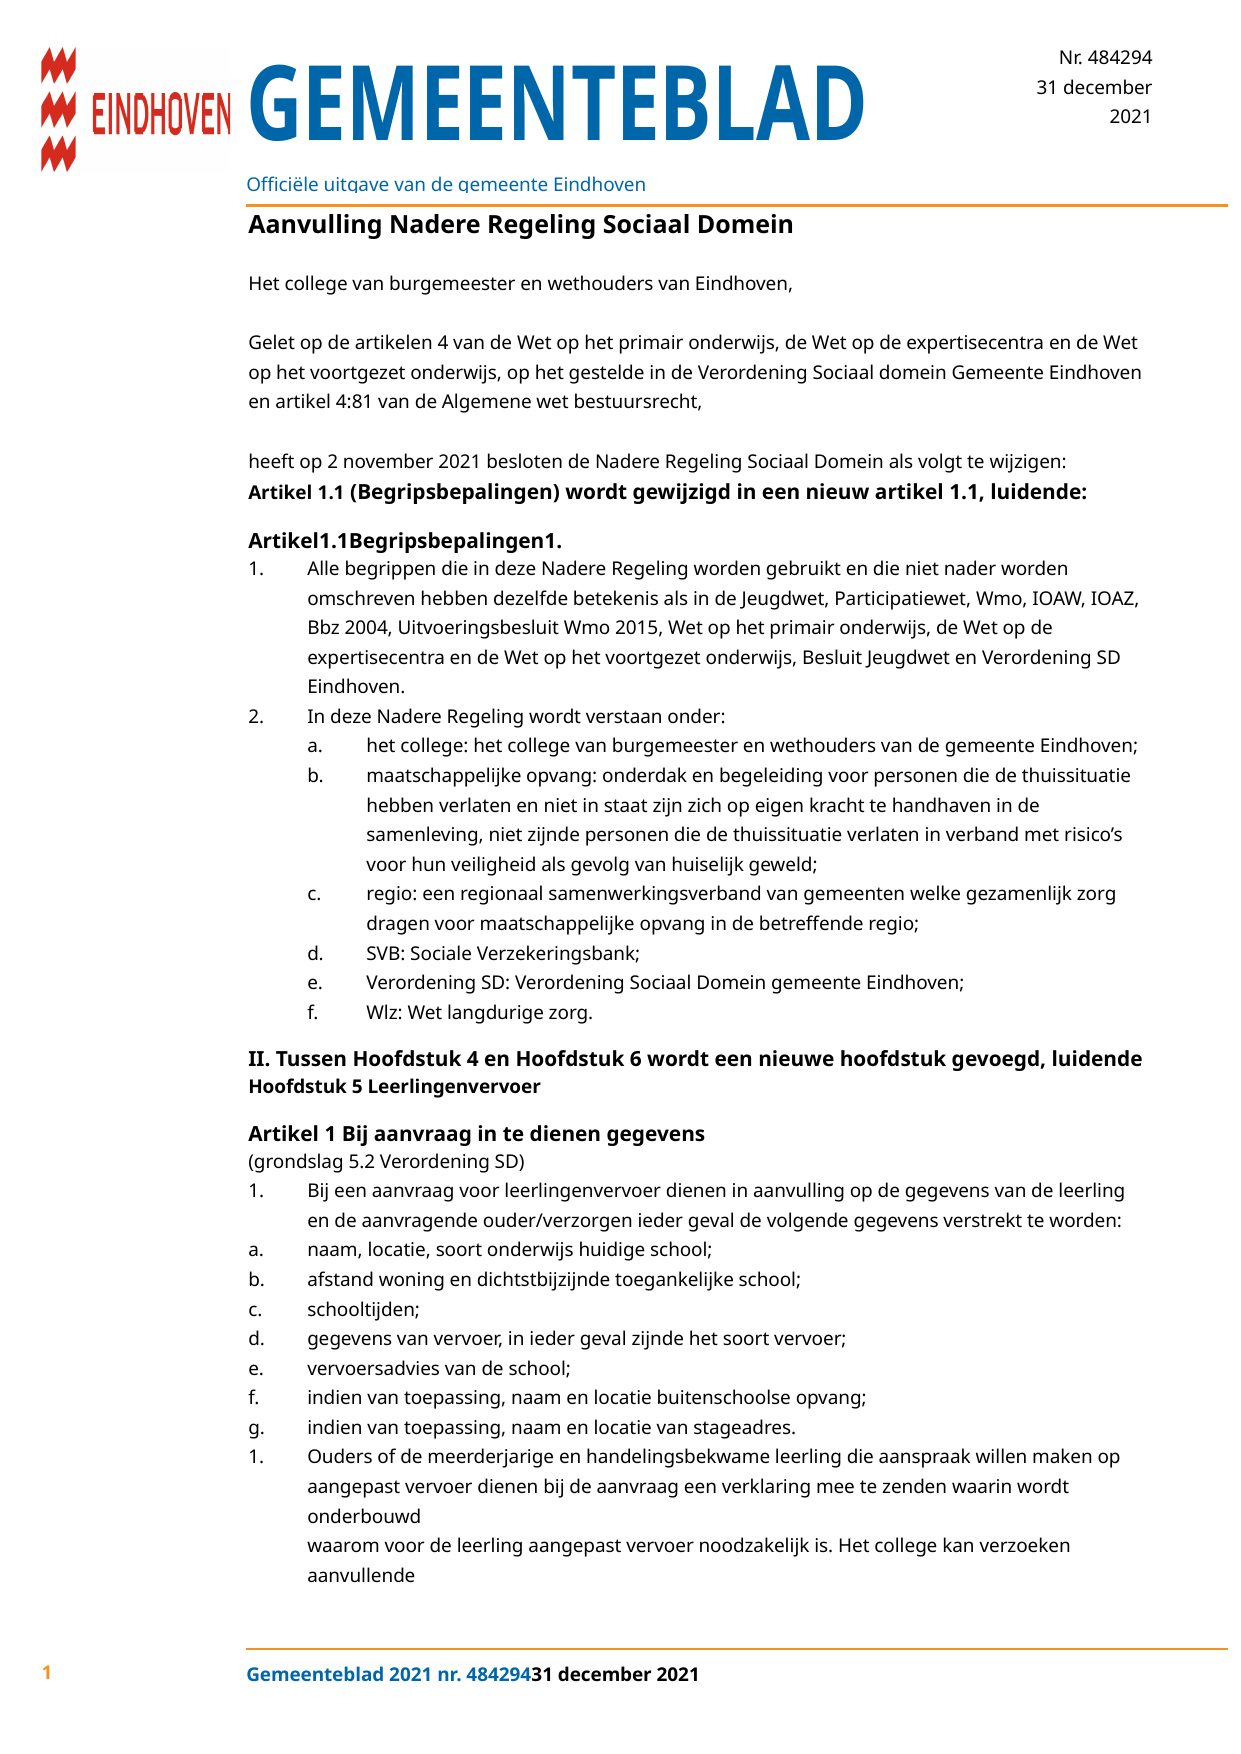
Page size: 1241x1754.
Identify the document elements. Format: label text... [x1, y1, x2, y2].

text Aanvulling Nadere Regeling Sociaal Domein [248, 207, 1152, 241]
list naam, locatie, soort onderwijs huidige school; [248, 1237, 1152, 1262]
text Hoofdstuk 5 Leerlingenvervoer [248, 1073, 1152, 1099]
list Verordening SD: Verordening Sociaal Domein gemeente Eindhoven; [307, 969, 1152, 995]
list vervoersadvies van de school; [248, 1355, 1152, 1381]
list Alle begrippen die in deze Nadere Regeling worden gebruikt en die niet nader worden omschreven hebben dezelfde betekenis als in de Jeugdwet, Participatiewet, Wmo, IOAW, IOAZ, Bbz 2004, Uitvoeringsbesluit Wmo 2015, Wet op het primair onderwijs, de Wet op de expertisecentra en de Wet op het voortgezet onderwijs, Besluit Jeugdwet en Verordening SD Eindhoven. [248, 555, 1152, 699]
text en artikel 4:81 van de Algemene wet bestuursrecht, [248, 389, 1152, 414]
list waarom voor de leerling aangepast vervoer noodzakelijk is. Het college kan verzoeken aanvullende [248, 1532, 1152, 1588]
text II. Tussen Hoofdstuk 4 en Hoofdstuk 6 wordt een nieuwe hoofdstuk gevoegd, luidende [248, 1044, 1152, 1073]
list gegevens van vervoer, in ieder geval zijnde het soort vervoer; [248, 1325, 1152, 1351]
list indien van toepassing, naam en locatie van stageadres. [248, 1414, 1152, 1440]
list Wlz: Wet langdurige zorg. [307, 999, 1152, 1024]
list SVB: Sociale Verzekeringsbank; [307, 940, 1152, 965]
text Artikel1.1Begripsbepalingen1. [248, 527, 1152, 555]
list In deze Nadere Regeling wordt verstaan onder: [248, 703, 1152, 729]
text heeft op 2 november 2021 besloten de Nadere Regeling Sociaal Domein als volgt te wijzigen: [248, 448, 1152, 473]
text (grondslag 5.2 Verordening SD) [248, 1148, 1152, 1174]
text Het college van burgemeester en wethouders van Eindhoven, [248, 270, 1152, 296]
text op het voortgezet onderwijs, op het gestelde in de Verordening Sociaal domein Gemeente Eindhoven [248, 359, 1152, 385]
list Bij een aanvraag voor leerlingenvervoer dienen in aanvulling op de gegevens van de leerling en de aanvragende ouder/verzorgen ieder geval de volgende gegevens verstrekt te worden: [248, 1177, 1152, 1233]
list maatschappelijke opvang: onderdak en begeleiding voor personen die de thuissituatie hebben verlaten en niet in staat zijn zich op eigen kracht te handhaven in de samenleving, niet zijnde personen die de thuissituatie verlaten in verband met risico’s voor hun veiligheid als gevolg van huiselijk geweld; [307, 762, 1152, 877]
list Ouders of de meerderjarige en handelingsbekwame leerling die aanspraak willen maken op [248, 1444, 1152, 1469]
text Artikel 1 Bij aanvraag in te dienen gegevens [248, 1119, 1152, 1148]
list schooltijden; [248, 1296, 1152, 1322]
list aangepast vervoer dienen bij de aanvraag een verklaring mee te zenden waarin wordt onderbouwd [248, 1473, 1152, 1529]
text Gelet op de artikelen 4 van de Wet op het primair onderwijs, de Wet op de expertisecentra en de Wet [248, 329, 1152, 355]
list indien van toepassing, naam en locatie buitenschoolse opvang; [248, 1384, 1152, 1410]
text Artikel 1.1 (Begripsbepalingen) wordt gewijzigd in een nieuw artikel 1.1, luidende: [248, 477, 1152, 506]
list afstand woning en dichtstbijzijnde toegankelijke school; [248, 1266, 1152, 1292]
picture [41, 47, 231, 172]
list regio: een regionaal samenwerkingsverband van gemeenten welke gezamenlijk zorg dragen voor maatschappelijke opvang in de betreffende regio; [307, 881, 1152, 936]
list het college: het college van burgemeester en wethouders van de gemeente Eindhoven; [307, 733, 1152, 758]
